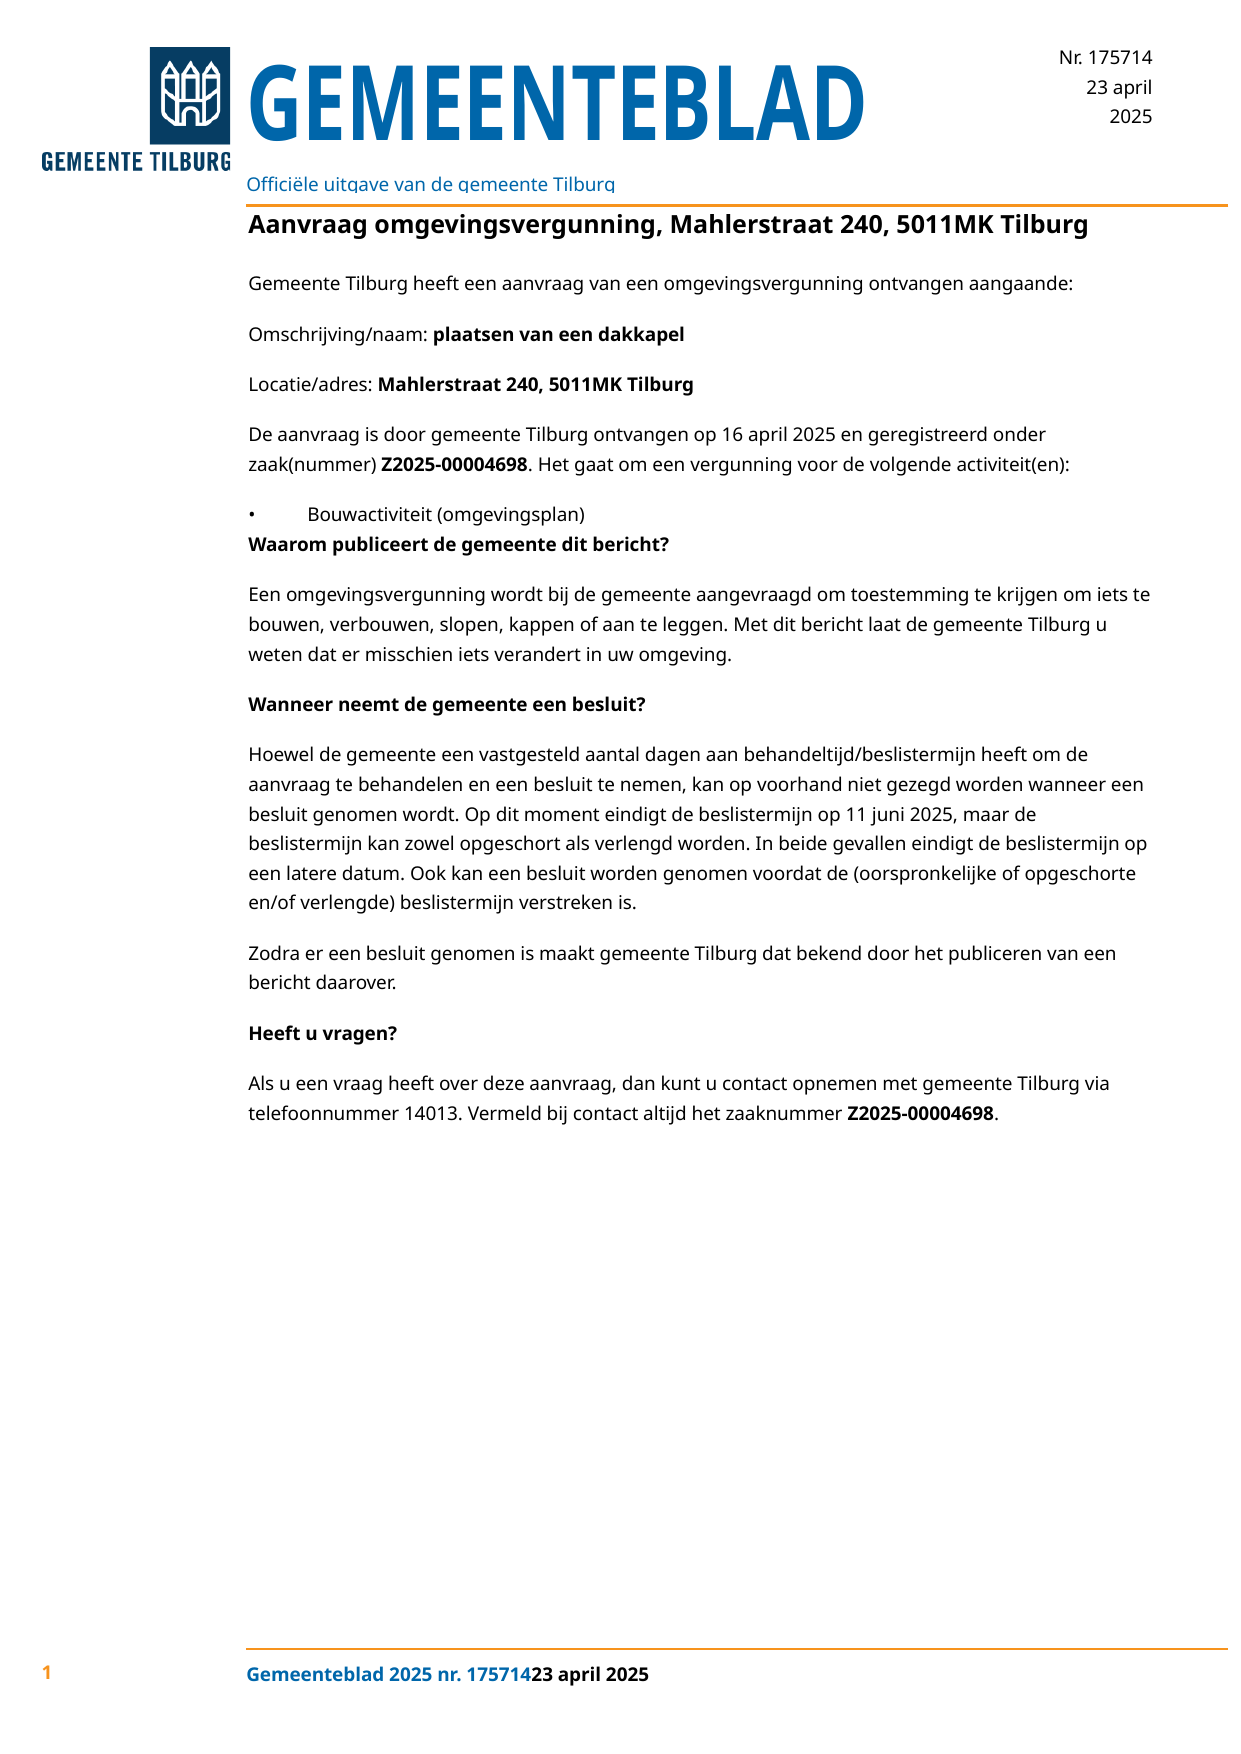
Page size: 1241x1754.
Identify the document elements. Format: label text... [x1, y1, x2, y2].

text Als u een vraag heeft over deze aanvraag, dan kunt u contact opnemen met gemeente Tilburg via telefoonnummer 14013. Vermeld bij contact altijd het zaaknummer Z2025-00004698. [248, 1070, 1152, 1126]
text Heeft u vragen? [248, 1020, 1152, 1046]
text Gemeente Tilburg heeft een aanvraag van een omgevingsvergunning ontvangen aangaande: [248, 270, 1152, 296]
list Bouwactiviteit (omgevingsplan) [248, 502, 1152, 527]
text Een omgevingsvergunning wordt bij de gemeente aangevraagd om toestemming te krijgen om iets te bouwen, verbouwen, slopen, kappen of aan te leggen. Met dit bericht laat de gemeente Tilburg u weten dat er misschien iets verandert in uw omgeving. [248, 582, 1152, 666]
text Omschrijving/naam: plaatsen van een dakkapel [248, 321, 1152, 346]
text Wanneer neemt de gemeente een besluit? [248, 691, 1152, 717]
text Locatie/adres: Mahlerstraat 240, 5011MK Tilburg [248, 371, 1152, 397]
text Zodra er een besluit genomen is maakt gemeente Tilburg dat bekend door het publiceren van een bericht daarover. [248, 940, 1152, 995]
text De aanvraag is door gemeente Tilburg ontvangen op 16 april 2025 en geregistreerd onder zaak(nummer) Z2025-00004698. Het gaat om een vergunning voor de volgende activiteit(en): [248, 422, 1152, 477]
text Hoewel de gemeente een vastgesteld aantal dagen aan behandeltijd/beslistermijn heeft om de aanvraag te behandelen en een besluit te nemen, kan op voorhand niet gezegd worden wanneer een besluit genomen wordt. Op dit moment eindigt de beslistermijn op 11 juni 2025, maar de beslistermijn kan zowel opgeschort als verlengd worden. In beide gevallen eindigt de beslistermijn op een latere datum. Ook kan een besluit worden genomen voordat de (oorspronkelijke of opgeschorte en/of verlengde) beslistermijn verstreken is. [248, 742, 1152, 915]
picture [41, 47, 231, 172]
text Aanvraag omgevingsvergunning, Mahlerstraat 240, 5011MK Tilburg [248, 207, 1152, 241]
text Waarom publiceert de gemeente dit bericht? [248, 531, 1152, 557]
